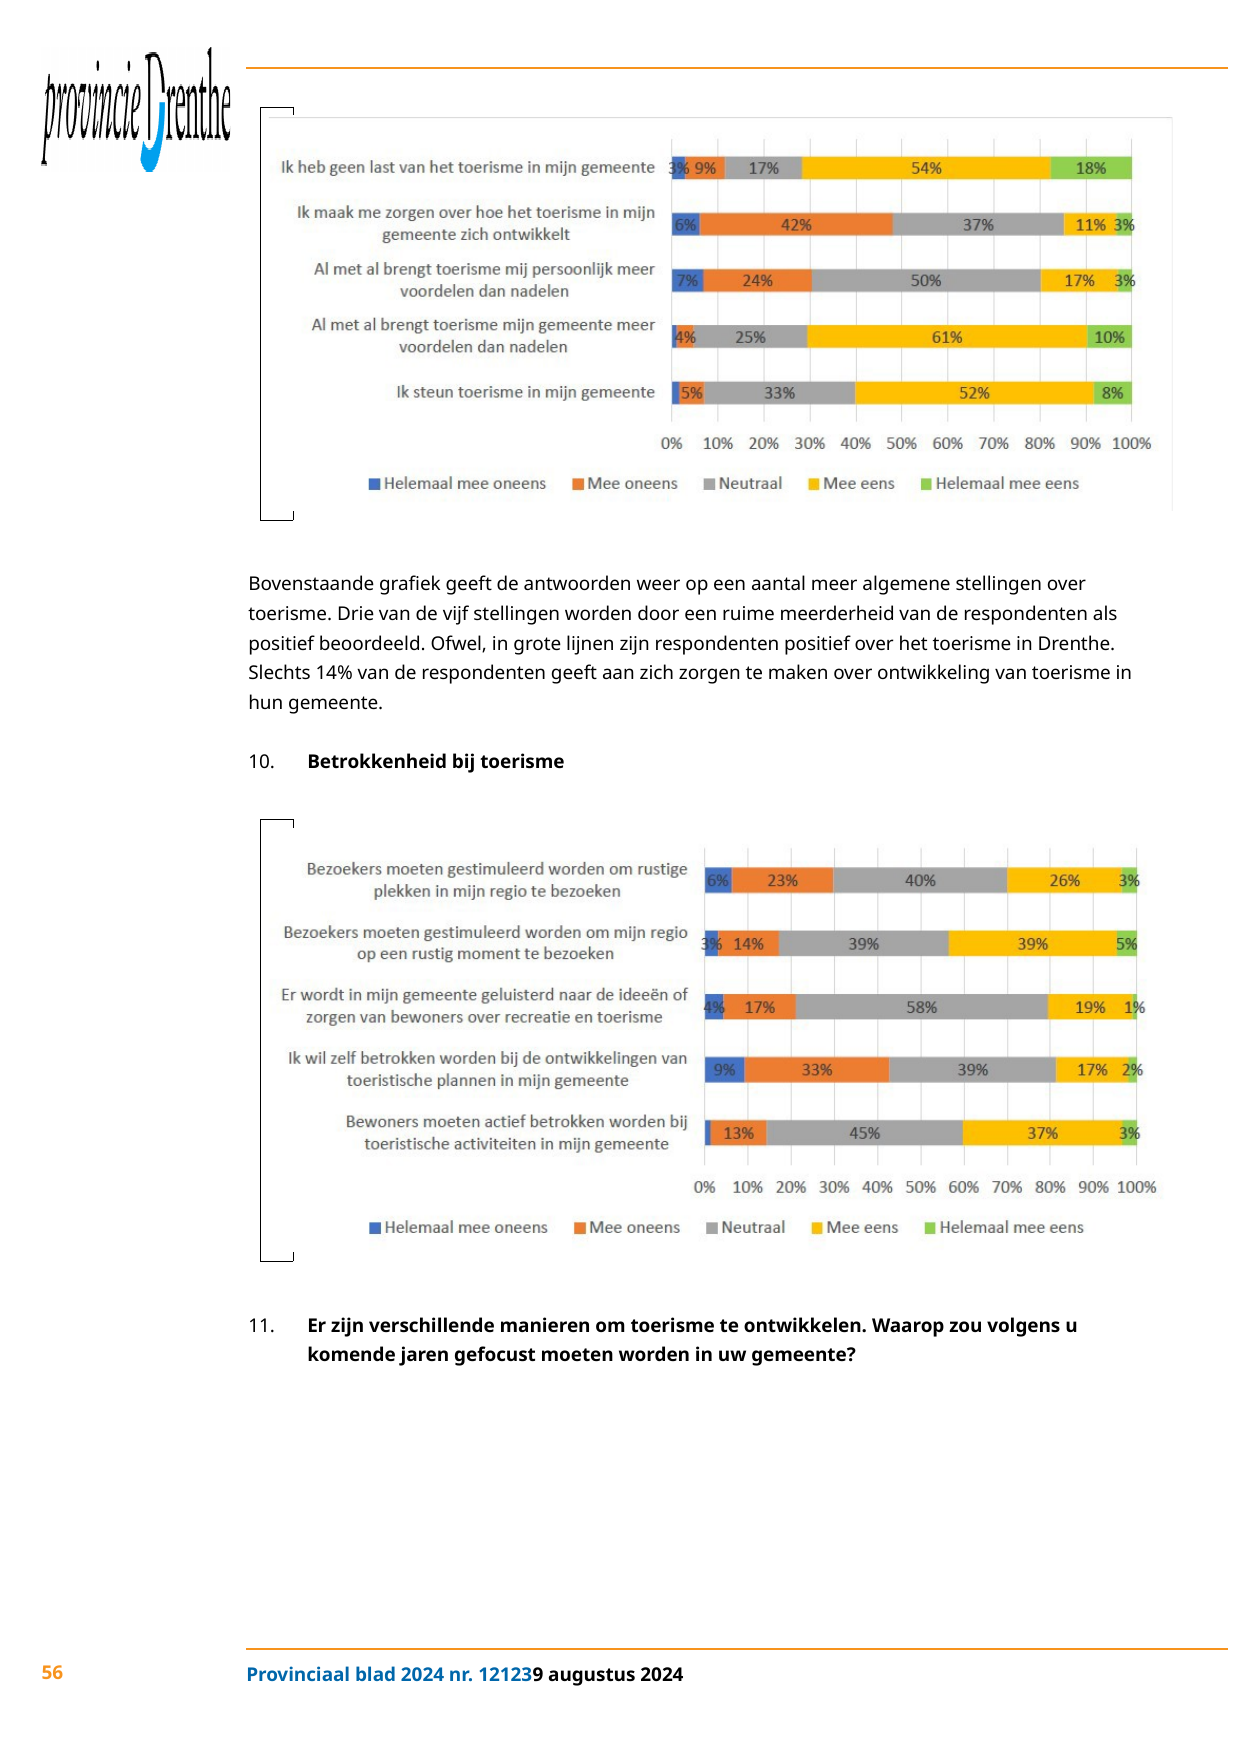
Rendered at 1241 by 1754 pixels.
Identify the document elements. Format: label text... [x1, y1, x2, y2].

list Betrokkenheid bij toerisme [248, 748, 1152, 774]
picture [41, 47, 231, 172]
picture [268, 115, 1173, 511]
picture [268, 828, 1173, 1252]
text Bovenstaande grafiek geeft de antwoorden weer op een aantal meer algemene stellingen over toerisme. Drie van de vijf stellingen worden door een ruime meerderheid van de respondenten als positief beoordeeld. Ofwel, in grote lijnen zijn respondenten positief over het toerisme in Drenthe. Slechts 14% van de respondenten geeft aan zich zorgen te maken over ontwikkeling van toerisme in hun gemeente. [248, 571, 1152, 714]
list Er zijn verschillende manieren om toerisme te ontwikkelen. Waarop zou volgens u komende jaren gefocust moeten worden in uw gemeente? [248, 1312, 1152, 1367]
